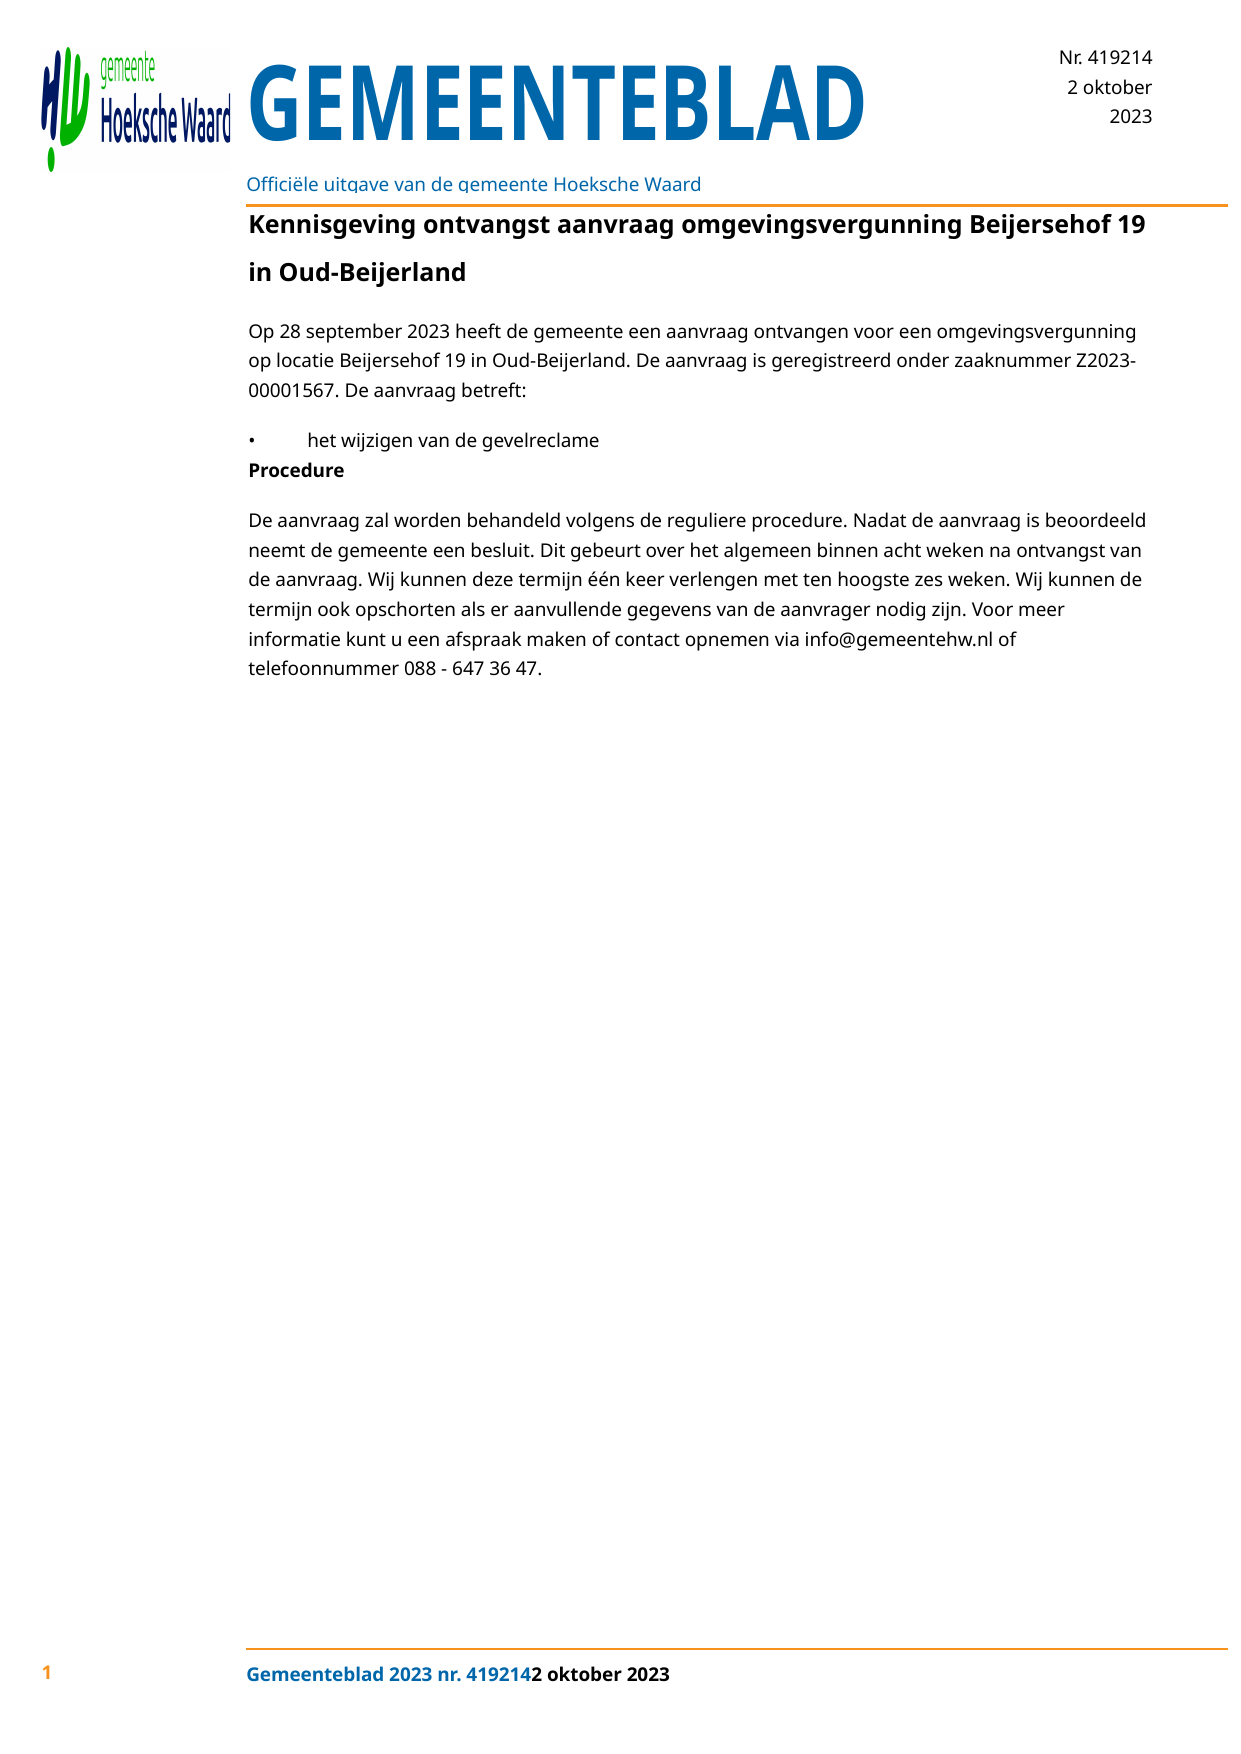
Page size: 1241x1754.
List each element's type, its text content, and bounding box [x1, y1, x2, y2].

text Procedure [248, 457, 1152, 483]
text Kennisgeving ontvangst aanvraag omgevingsvergunning Beijersehof 19 in Oud-Beijerland [248, 207, 1152, 288]
text De aanvraag zal worden behandeld volgens de reguliere procedure. Nadat de aanvraag is beoordeeld neemt de gemeente een besluit. Dit gebeurt over het algemeen binnen acht weken na ontvangst van de aanvraag. Wij kunnen deze termijn één keer verlengen met ten hoogste zes weken. Wij kunnen de termijn ook opschorten als er aanvullende gegevens van de aanvrager nodig zijn. Voor meer informatie kunt u een afspraak maken of contact opnemen via info@gemeentehw.nl of telefoonnummer 088 - 647 36 47. [248, 507, 1152, 681]
list het wijzigen van de gevelreclame [248, 427, 1152, 453]
picture [41, 47, 231, 172]
text Op 28 september 2023 heeft de gemeente een aanvraag ontvangen voor een omgevingsvergunning op locatie Beijersehof 19 in Oud-Beijerland. De aanvraag is geregistreerd onder zaaknummer Z2023-00001567. De aanvraag betreft: [248, 318, 1152, 403]
